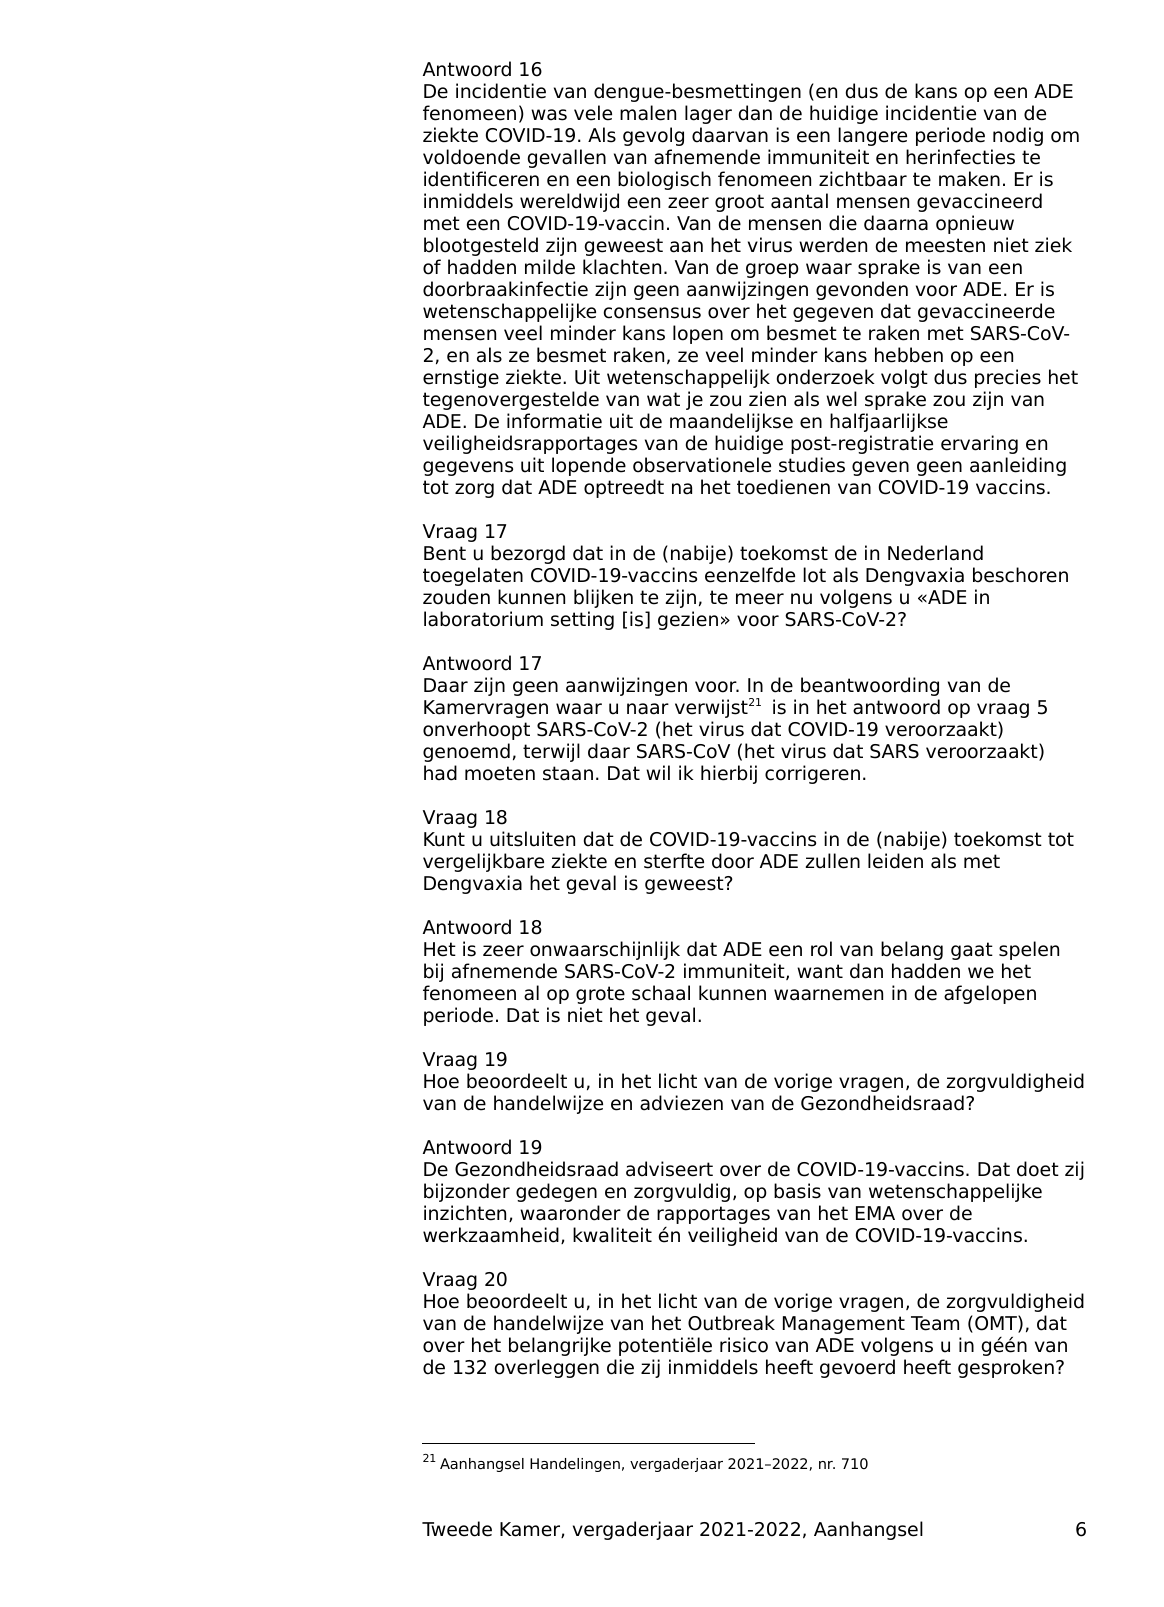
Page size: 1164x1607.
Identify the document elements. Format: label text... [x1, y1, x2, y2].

text Vraag 18 [422, 807, 1087, 829]
text Kunt u uitsluiten dat de COVID-19-vaccins in de (nabije) toekomst tot vergelijkbare ziekte en sterfte door ADE zullen leiden als met Dengvaxia het geval is geweest? [422, 829, 1087, 895]
text Daar zijn geen aanwijzingen voor. In de beantwoording van de Kamervragen waar u naar verwijst is in het antwoord op vraag 5 onverhoopt SARS-CoV-2 (het virus dat COVID-19 veroorzaakt) genoemd, terwijl daar SARS-CoV (het virus dat SARS veroorzaakt) had moeten staan. Dat wil ik hierbij corrigeren. [422, 675, 1087, 785]
text Aanhangsel Handelingen, vergaderjaar 2021–2022, nr. 710 [422, 1452, 1087, 1474]
text Bent u bezorgd dat in de (nabije) toekomst de in Nederland toegelaten COVID-19-vaccins eenzelfde lot als Dengvaxia beschoren zouden kunnen blijken te zijn, te meer nu volgens u «ADE in laboratorium setting [is] gezien» voor SARS-CoV-2? [422, 543, 1087, 631]
text Antwoord 18 [422, 917, 1087, 939]
text Vraag 17 [422, 521, 1087, 543]
text Antwoord 17 [422, 653, 1087, 675]
text De incidentie van dengue-besmettingen (en dus de kans op een ADE fenomeen) was vele malen lager dan de huidige incidentie van de ziekte COVID-19. Als gevolg daarvan is een langere periode nodig om voldoende gevallen van afnemende immuniteit en herinfecties te identificeren en een biologisch fenomeen zichtbaar te maken. Er is inmiddels wereldwijd een zeer groot aantal mensen gevaccineerd met een COVID-19-vaccin. Van de mensen die daarna opnieuw blootgesteld zijn geweest aan het virus werden de meesten niet ziek of hadden milde klachten. Van de groep waar sprake is van een doorbraakinfectie zijn geen aanwijzingen gevonden voor ADE. Er is wetenschappelijke consensus over het gegeven dat gevaccineerde mensen veel minder kans lopen om besmet te raken met SARS-CoV-2, en als ze besmet raken, ze veel minder kans hebben op een ernstige ziekte. Uit wetenschappelijk onderzoek volgt dus precies het tegenovergestelde van wat je zou zien als wel sprake zou zijn van ADE. De informatie uit de maandelijkse en halfjaarlijkse veiligheidsrapportages van de huidige post-registratie ervaring en gegevens uit lopende observationele studies geven geen aanleiding tot zorg dat ADE optreedt na het toedienen van COVID-19 vaccins. [422, 81, 1087, 499]
text Vraag 20 [422, 1269, 1087, 1291]
text Antwoord 16 [422, 59, 1087, 81]
text Antwoord 19 [422, 1137, 1087, 1159]
text Het is zeer onwaarschijnlijk dat ADE een rol van belang gaat spelen bij afnemende SARS-CoV-2 immuniteit, want dan hadden we het fenomeen al op grote schaal kunnen waarnemen in de afgelopen periode. Dat is niet het geval. [422, 939, 1087, 1027]
text Hoe beoordeelt u, in het licht van de vorige vragen, de zorgvuldigheid van de handelwijze en adviezen van de Gezondheidsraad? [422, 1071, 1087, 1115]
text Hoe beoordeelt u, in het licht van de vorige vragen, de zorgvuldigheid van de handelwijze van het Outbreak Management Team (OMT), dat over het belangrijke potentiële risico van ADE volgens u in géén van de 132 overleggen die zij inmiddels heeft gevoerd heeft gesproken? [422, 1291, 1087, 1379]
text Vraag 19 [422, 1049, 1087, 1071]
text De Gezondheidsraad adviseert over de COVID-19-vaccins. Dat doet zij bijzonder gedegen en zorgvuldig, op basis van wetenschappelijke inzichten, waaronder de rapportages van het EMA over de werkzaamheid, kwaliteit én veiligheid van de COVID-19-vaccins. [422, 1159, 1087, 1247]
